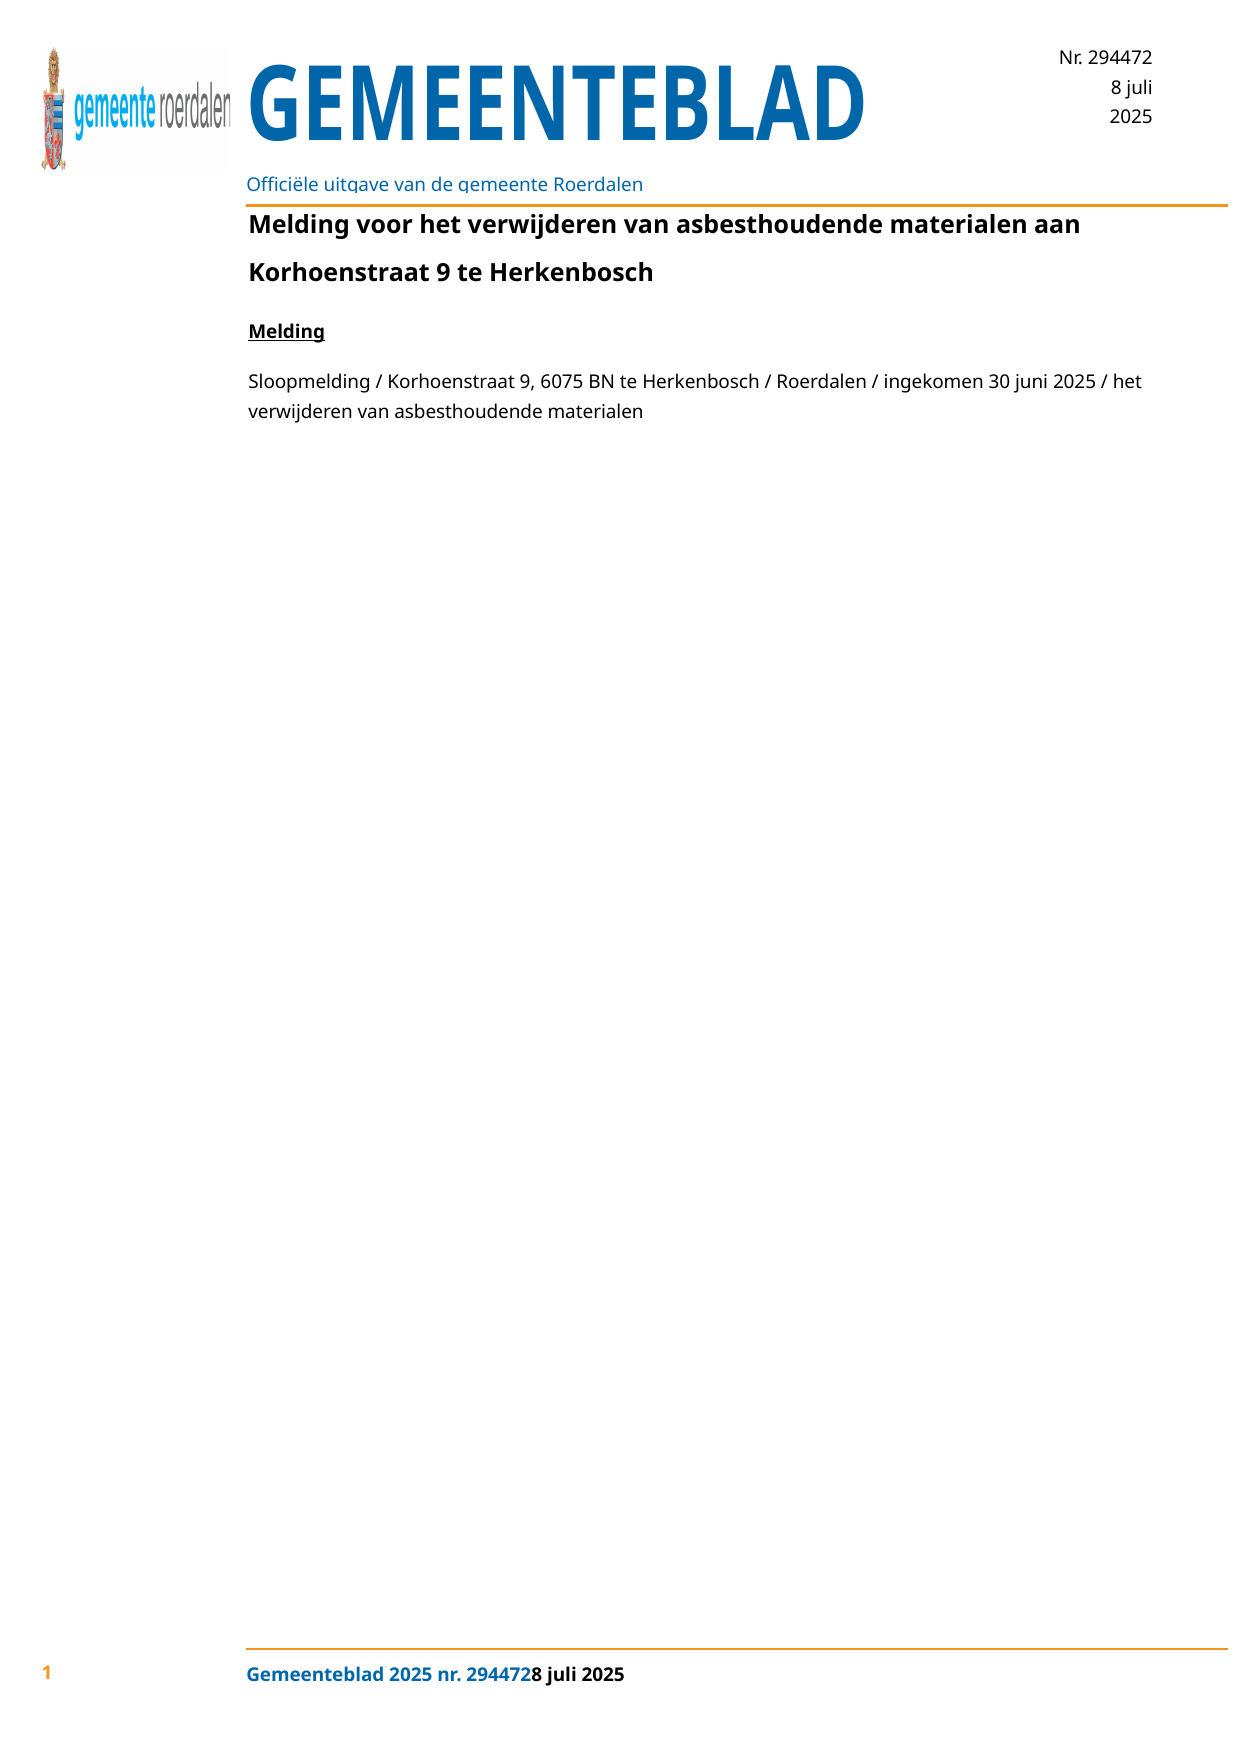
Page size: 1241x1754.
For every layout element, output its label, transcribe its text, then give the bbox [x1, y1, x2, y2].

text Melding [248, 318, 1152, 344]
text Melding voor het verwijderen van asbesthoudende materialen aan Korhoenstraat 9 te Herkenbosch [248, 207, 1152, 288]
picture [41, 47, 231, 172]
text Sloopmelding / Korhoenstraat 9, 6075 BN te Herkenbosch / Roerdalen / ingekomen 30 juni 2025 / het verwijderen van asbesthoudende materialen [248, 368, 1152, 424]
